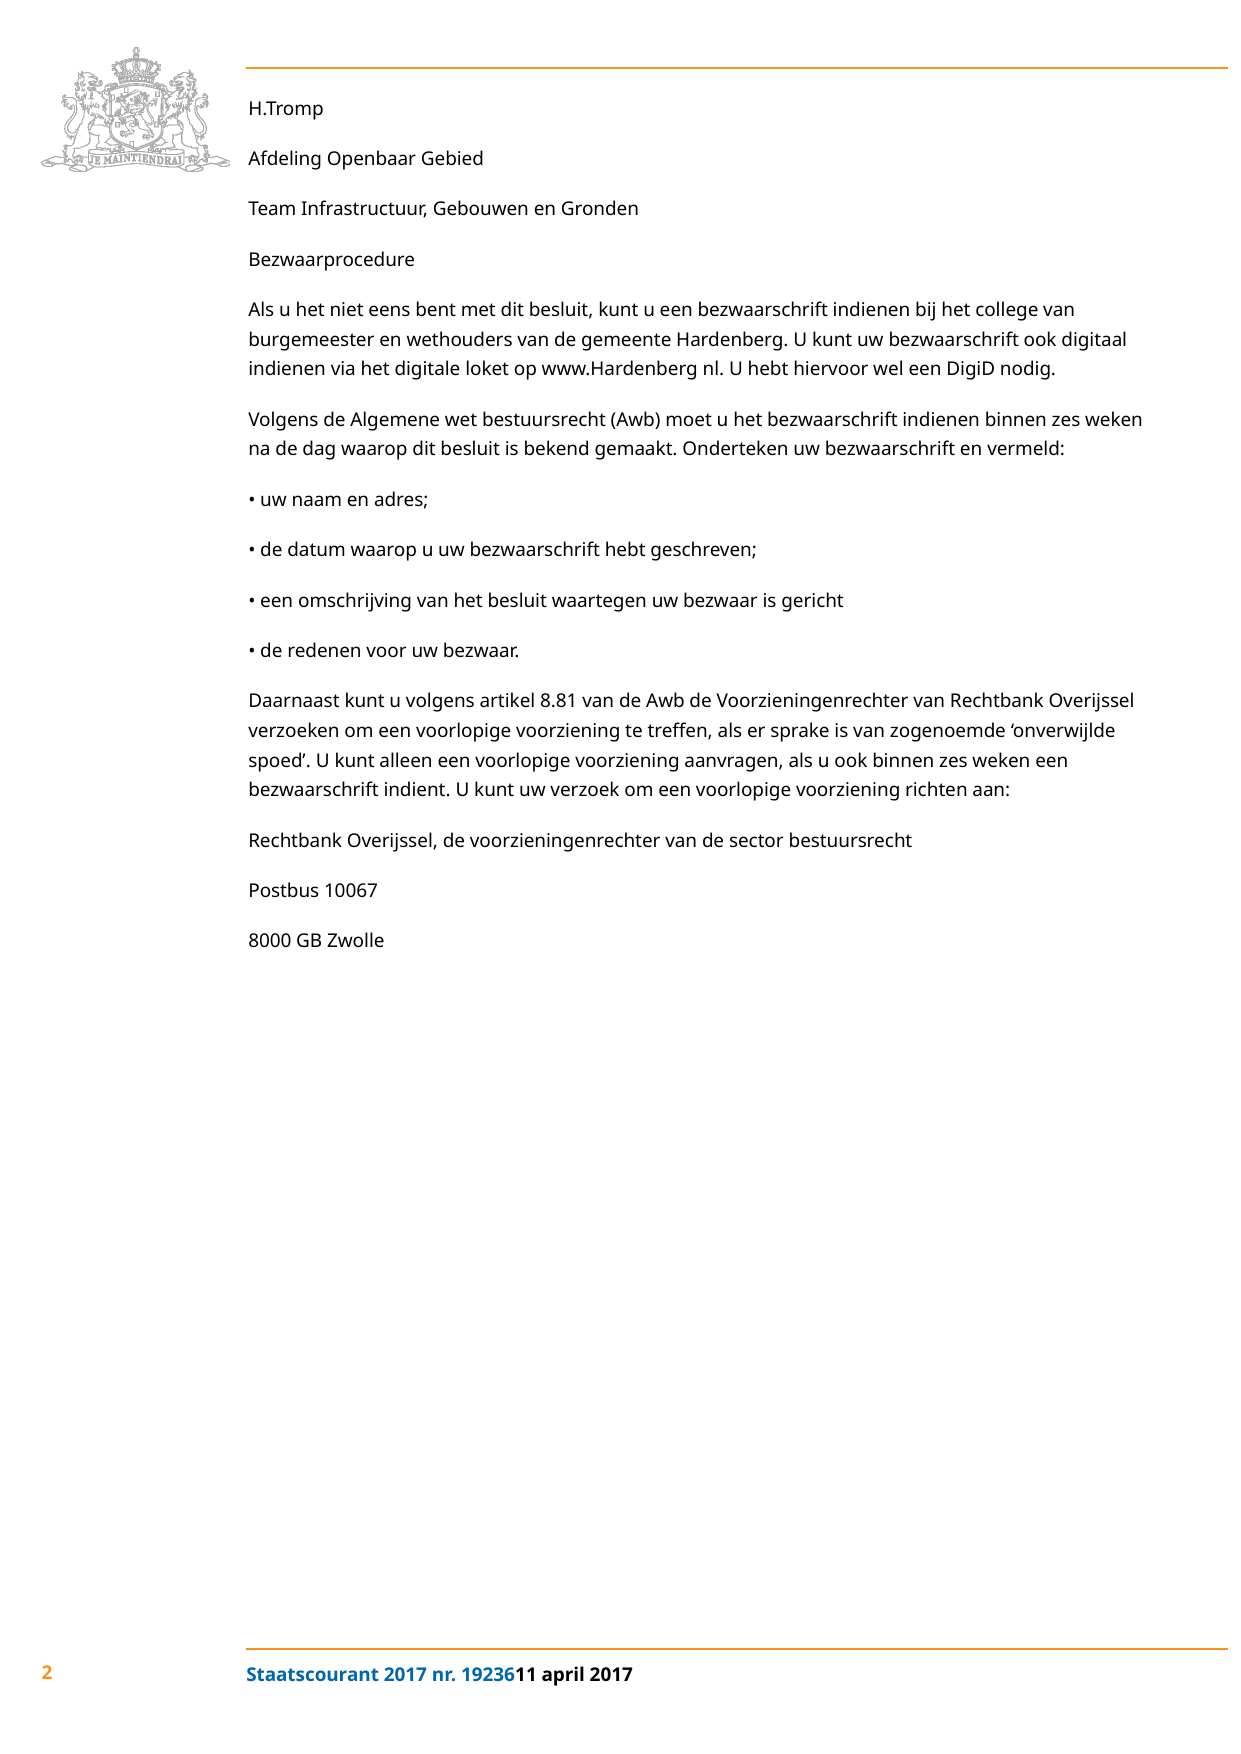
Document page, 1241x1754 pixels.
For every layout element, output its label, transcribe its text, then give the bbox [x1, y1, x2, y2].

text Team Infrastructuur, Gebouwen en Gronden [248, 196, 1152, 221]
picture [41, 47, 231, 172]
text Als u het niet eens bent met dit besluit, kunt u een bezwaarschrift indienen bij het college van burgemeester en wethouders van de gemeente Hardenberg. U kunt uw bezwaarschrift ook digitaal indienen via het digitale loket op www.Hardenberg nl. U hebt hiervoor wel een DigiD nodig. [248, 296, 1152, 381]
text • de redenen voor uw bezwaar. [248, 637, 1152, 663]
text Volgens de Algemene wet bestuursrecht (Awb) moet u het bezwaarschrift indienen binnen zes weken na de dag waarop dit besluit is bekend gemaakt. Onderteken uw bezwaarschrift en vermeld: [248, 406, 1152, 461]
text 8000 GB Zwolle [248, 928, 1152, 953]
text Afdeling Openbaar Gebied [248, 145, 1152, 171]
text Rechtbank Overijssel, de voorzieningenrechter van de sector bestuursrecht [248, 827, 1152, 853]
text Daarnaast kunt u volgens artikel 8.81 van de Awb de Voorzieningenrechter van Rechtbank Overijssel verzoeken om een voorlopige voorziening te treffen, als er sprake is van zogenoemde ‘onverwijlde spoed’. U kunt alleen een voorlopige voorziening aanvragen, als u ook binnen zes weken een bezwaarschrift indient. U kunt uw verzoek om een voorlopige voorziening richten aan: [248, 688, 1152, 802]
text • een omschrijving van het besluit waartegen uw bezwaar is gericht [248, 587, 1152, 613]
text H.Tromp [248, 95, 1152, 121]
text Bezwaarprocedure [248, 246, 1152, 272]
text • uw naam en adres; [248, 486, 1152, 512]
text Postbus 10067 [248, 877, 1152, 903]
text • de datum waarop u uw bezwaarschrift hebt geschreven; [248, 536, 1152, 562]
